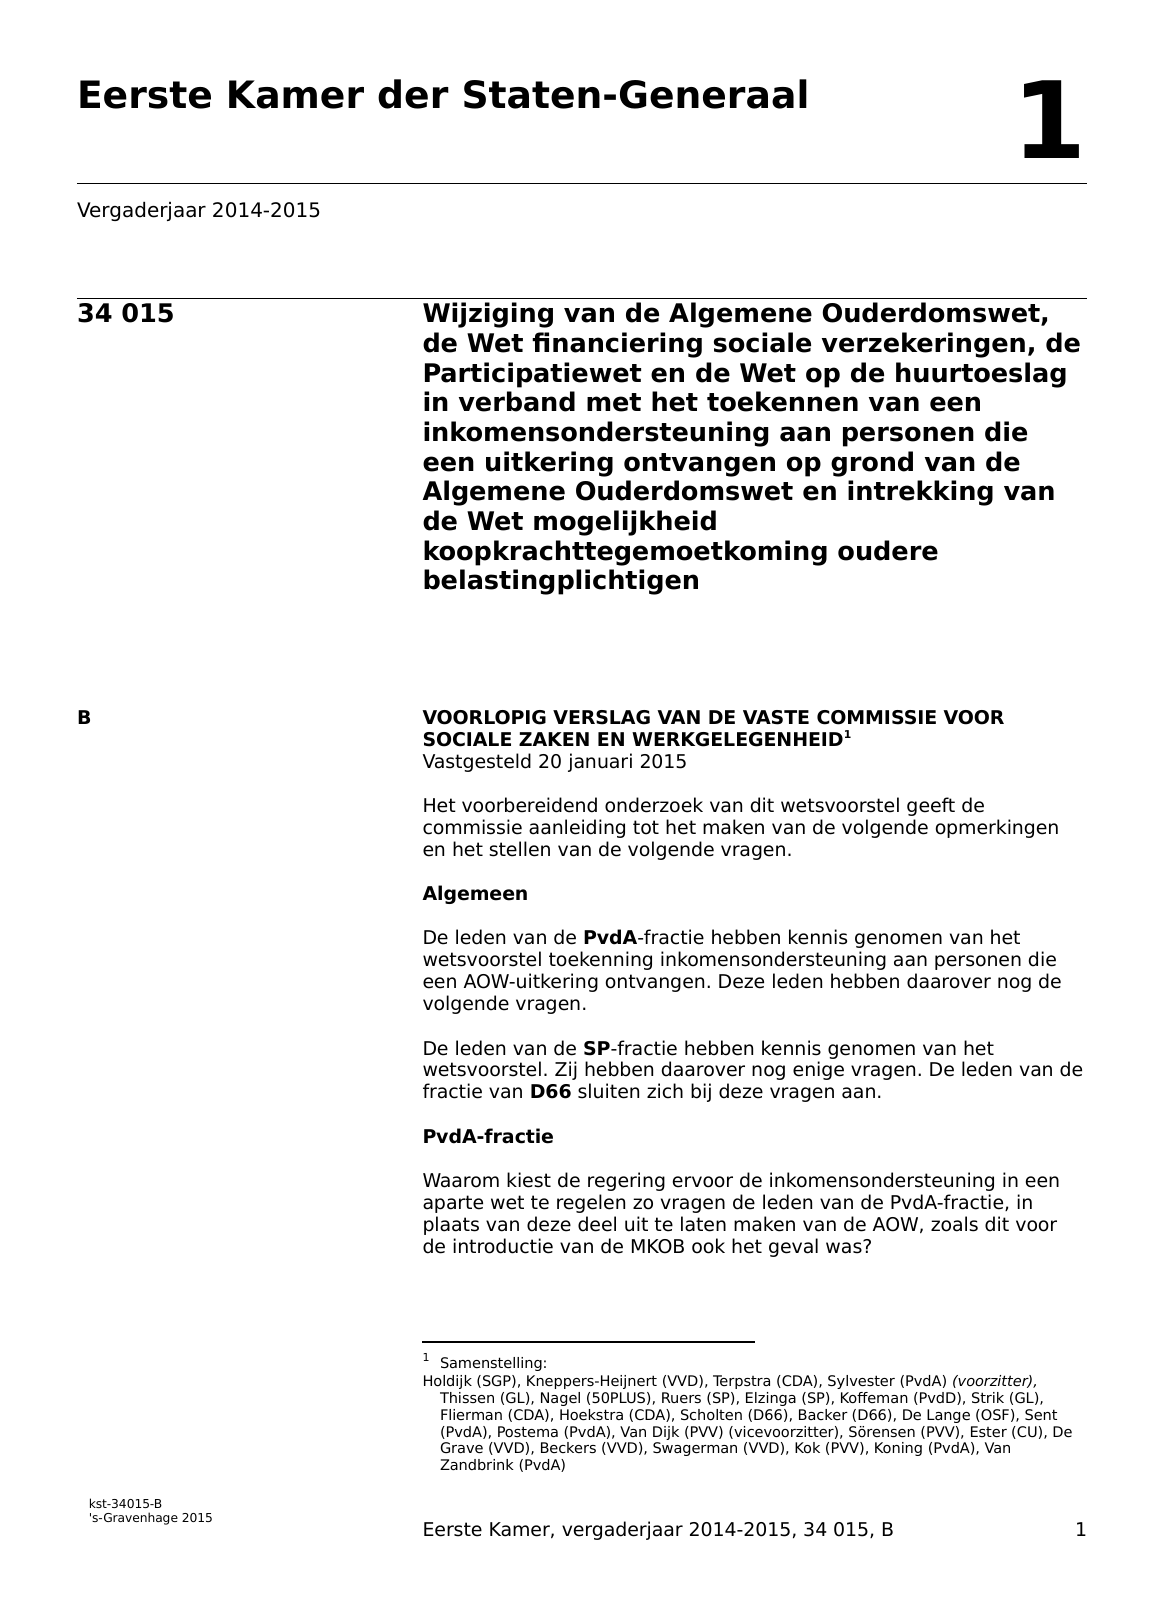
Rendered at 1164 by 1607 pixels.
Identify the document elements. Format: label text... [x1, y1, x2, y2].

table_header Eerste Kamer der Staten-Generaal [77, 59, 886, 183]
text 's-Gravenhage 2015 [88, 1511, 323, 1525]
text Holdijk (SGP), Kneppers-Heijnert (VVD), Terpstra (CDA), Sylvester (PvdA) (voorzitter), Thissen (GL), Nagel (50PLUS), Ruers (SP), Elzinga (SP), Koffeman (PvdD), Strik (GL), Flierman (CDA), Hoekstra (CDA), Scholten (D66), Backer (D66), De Lange (OSF), Sent (PvdA), Postema (PvdA), Van Dijk (PVV) (vicevoorzitter), Sörensen (PVV), Ester (CU), De Grave (VVD), Beckers (VVD), Swagerman (VVD), Kok (PVV), Koning (PvdA), Van Zandbrink (PvdA) [422, 1373, 1087, 1474]
text kst-34015-B [88, 1497, 323, 1511]
text Het voorbereidend onderzoek van dit wetsvoorstel geeft de commissie aanleiding tot het maken van de volgende opmerkingen en het stellen van de volgende vragen. [422, 795, 1087, 861]
subtitle Algemeen [422, 883, 1087, 905]
table_header 1 [886, 59, 1087, 183]
text Vastgesteld 20 januari 2015 [422, 751, 1087, 773]
text De leden van de PvdA-fractie hebben kennis genomen van het wetsvoorstel toekenning inkomensondersteuning aan personen die een AOW-uitkering ontvangen. Deze leden hebben daarover nog de volgende vragen. [422, 927, 1087, 1015]
subtitle 34 015 Wijziging van de Algemene Ouderdomswet, de Wet financiering sociale verzekeringen, de Participatiewet en de Wet op de huurtoeslag in verband met het toekennen van een inkomensondersteuning aan personen die een uitkering ontvangen op grond van de Algemene Ouderdomswet en intrekking van de Wet mogelijkheid koopkrachttegemoetkoming oudere belastingplichtigen [77, 299, 1087, 596]
subtitle PvdA-fractie [422, 1126, 1087, 1147]
subtitle B VOORLOPIG VERSLAG VAN DE VASTE COMMISSIE VOOR SOCIALE ZAKEN EN WERKGELEGENHEID [77, 707, 1087, 751]
text Waarom kiest de regering ervoor de inkomensondersteuning in een aparte wet te regelen zo vragen de leden van de PvdA-fractie, in plaats van deze deel uit te laten maken van de AOW, zoals dit voor de introductie van de MKOB ook het geval was? [422, 1170, 1087, 1258]
text Samenstelling: [422, 1351, 1087, 1373]
table_cell Vergaderjaar 2014-2015 [77, 184, 1087, 298]
text De leden van de SP-fractie hebben kennis genomen van het wetsvoorstel. Zij hebben daarover nog enige vragen. De leden van de fractie van D66 sluiten zich bij deze vragen aan. [422, 1037, 1087, 1103]
